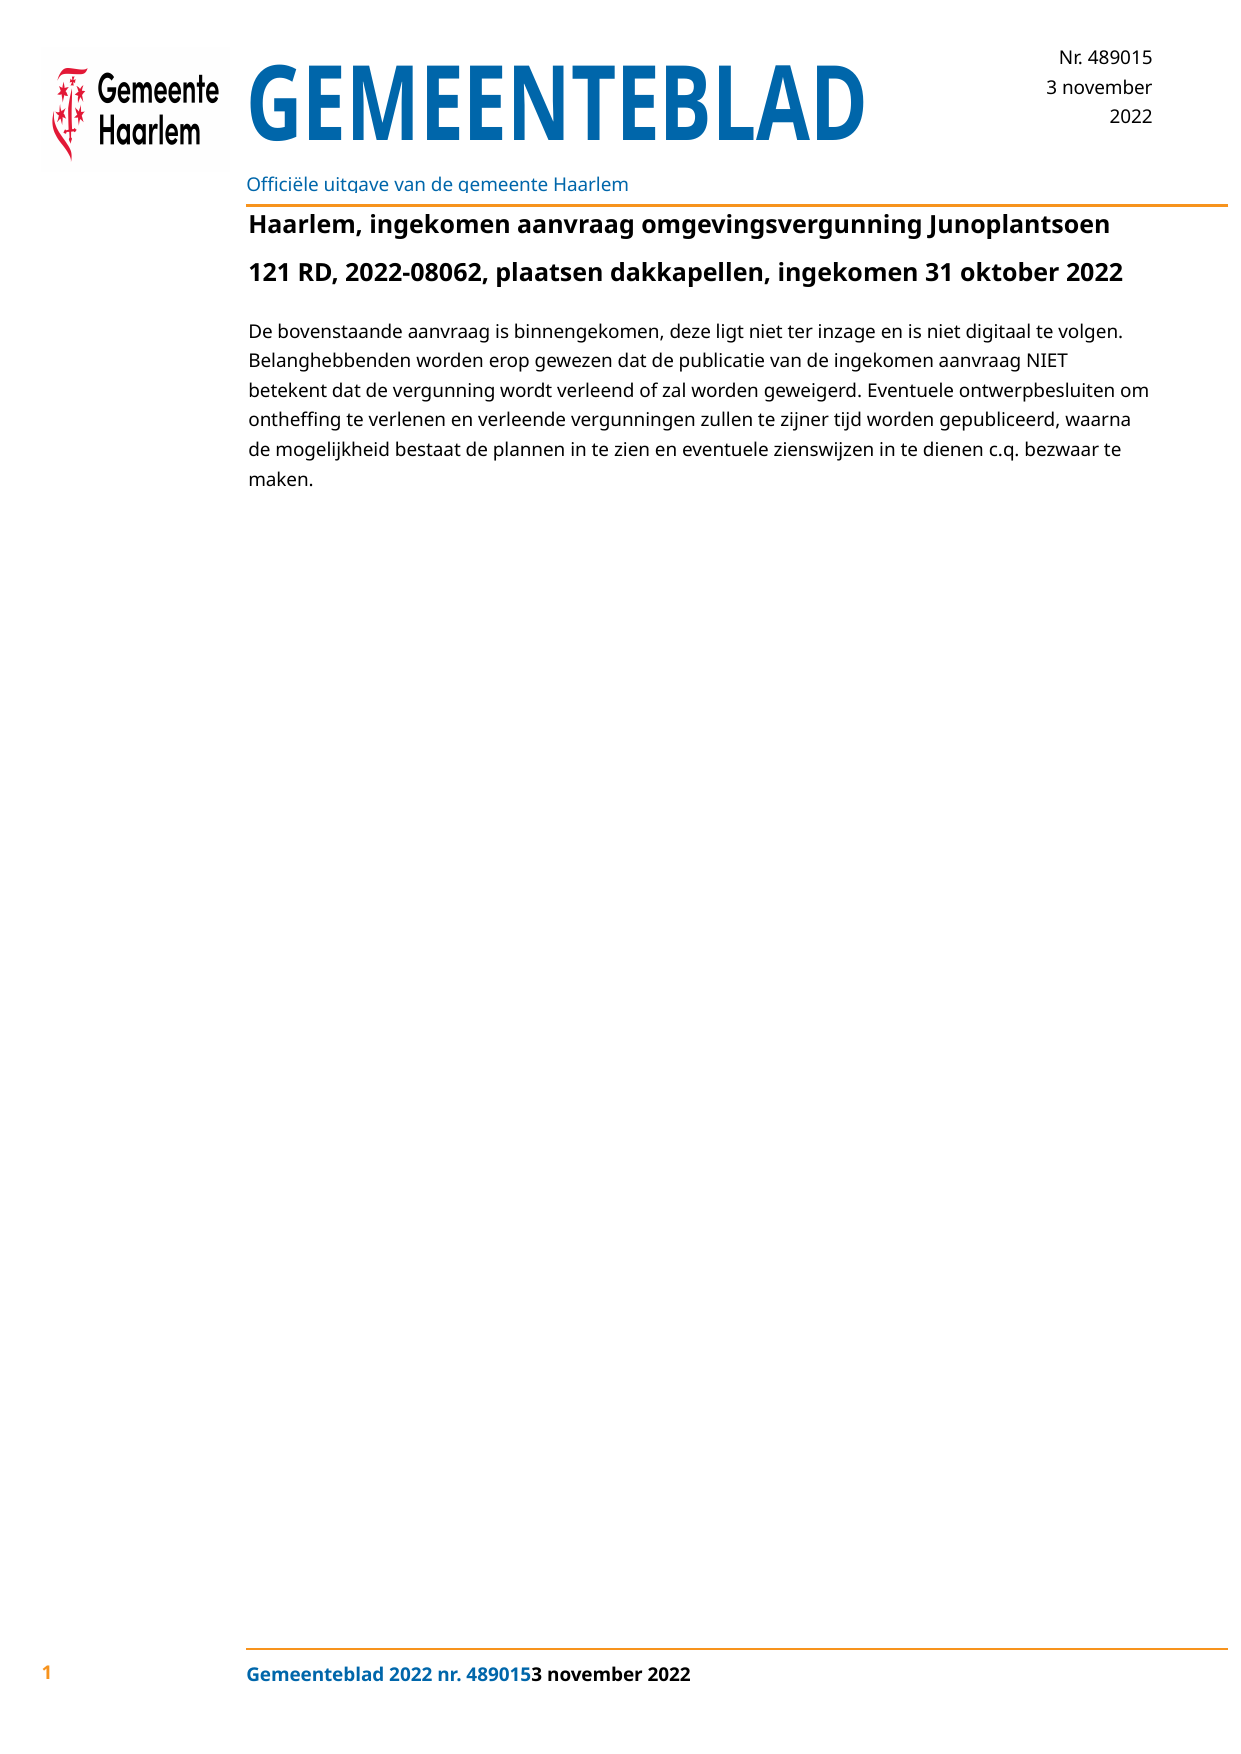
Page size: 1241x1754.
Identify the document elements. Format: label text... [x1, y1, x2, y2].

text Haarlem, ingekomen aanvraag omgevingsvergunning Junoplantsoen 121 RD, 2022-08062, plaatsen dakkapellen, ingekomen 31 oktober 2022 [248, 207, 1152, 288]
picture [41, 47, 231, 172]
text De bovenstaande aanvraag is binnengekomen, deze ligt niet ter inzage en is niet digitaal te volgen. Belanghebbenden worden erop gewezen dat de publicatie van de ingekomen aanvraag NIET betekent dat de vergunning wordt verleend of zal worden geweigerd. Eventuele ontwerpbesluiten om ontheffing te verlenen en verleende vergunningen zullen te zijner tijd worden gepubliceerd, waarna de mogelijkheid bestaat de plannen in te zien en eventuele zienswijzen in te dienen c.q. bezwaar te maken. [248, 318, 1152, 492]
